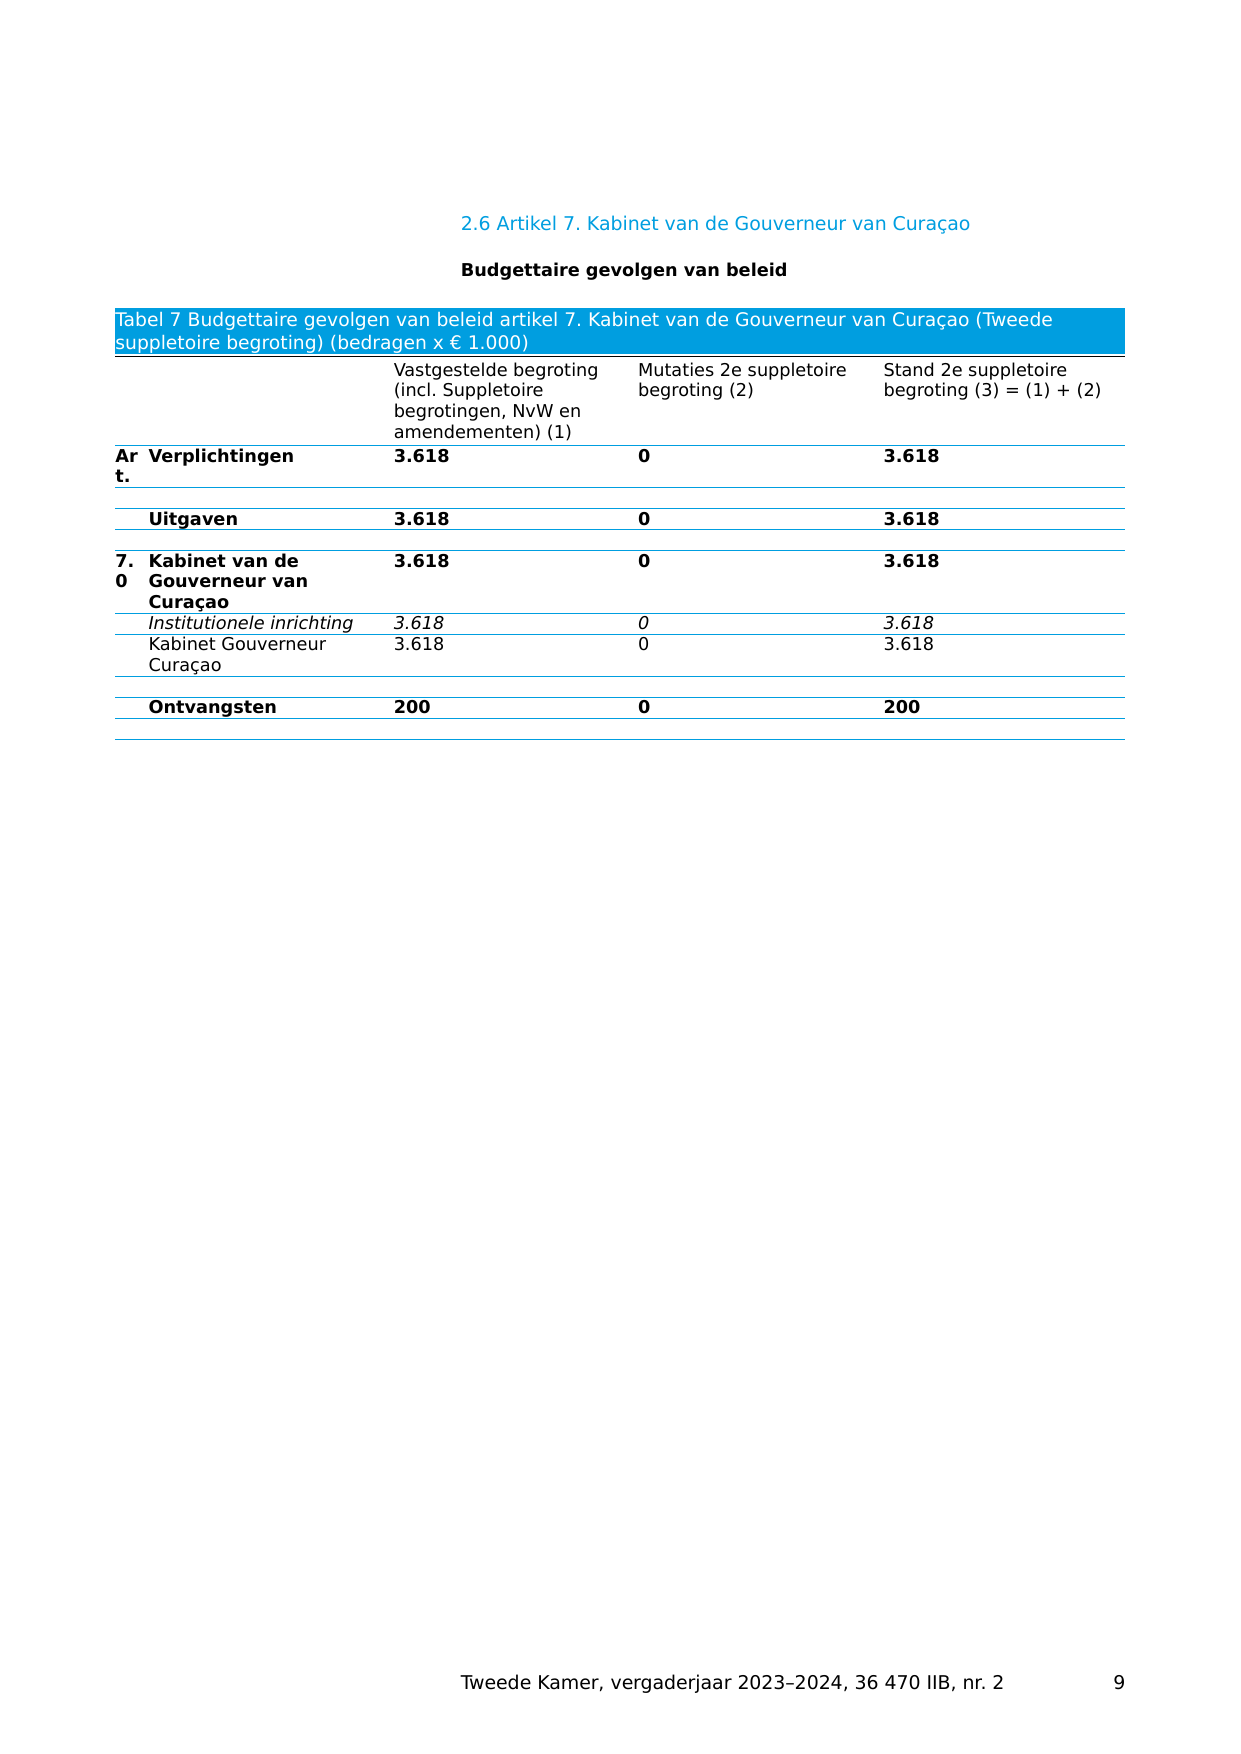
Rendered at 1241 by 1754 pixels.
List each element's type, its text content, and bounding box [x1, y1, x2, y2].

table_cell Verplichtingen [145, 446, 391, 487]
table_cell [115, 719, 145, 739]
table_cell 3.618 [880, 446, 1125, 487]
table_cell 3.618 [391, 446, 635, 487]
table_cell Ontvangsten [145, 698, 391, 718]
table_cell 3.618 [391, 551, 635, 613]
table_cell Kabinet van de Gouverneur van Curaçao [145, 551, 391, 613]
table_cell [115, 488, 145, 508]
table_cell Mutaties 2e suppletoire begroting (2) [635, 357, 880, 445]
table_cell 7.0 [115, 551, 145, 613]
table_cell 0 [635, 509, 880, 529]
table_cell [880, 719, 1125, 739]
table_cell 0 [635, 614, 880, 634]
table_cell [115, 698, 145, 718]
table_cell [145, 357, 391, 445]
table_cell 200 [391, 698, 635, 718]
table_cell [880, 677, 1125, 697]
table_cell 200 [880, 698, 1125, 718]
table_cell [635, 488, 880, 508]
table_cell [880, 488, 1125, 508]
table_cell Art. [115, 446, 145, 487]
table_cell [391, 677, 635, 697]
table_cell 3.618 [880, 635, 1125, 676]
text Budgettaire gevolgen van beleid [461, 258, 1125, 281]
table_cell [880, 530, 1125, 550]
table_cell [635, 719, 880, 739]
table_cell [115, 677, 145, 697]
table_cell [145, 677, 391, 697]
table_cell 3.618 [391, 614, 635, 634]
table_cell [115, 635, 145, 676]
table_cell Kabinet Gouverneur Curaçao [145, 635, 391, 676]
table_cell 0 [635, 635, 880, 676]
table_cell 3.618 [391, 635, 635, 676]
table_cell [635, 677, 880, 697]
title 2.6 Artikel 7. Kabinet van de Gouverneur van Curaçao [461, 213, 1125, 235]
table_cell Stand 2e suppletoire begroting (3) = (1) + (2) [880, 357, 1125, 445]
table_cell [391, 719, 635, 739]
table_cell 3.618 [880, 614, 1125, 634]
table_cell [115, 509, 145, 529]
table_cell 0 [635, 446, 880, 487]
table_cell Vastgestelde begroting (incl. Suppletoire begrotingen, NvW en amendementen) (1) [391, 357, 635, 445]
table_cell Institutionele inrichting [145, 614, 391, 634]
table_cell 0 [635, 698, 880, 718]
table_cell 0 [635, 551, 880, 613]
table_cell [115, 614, 145, 634]
table_cell 3.618 [880, 551, 1125, 613]
table_cell [115, 530, 145, 550]
table_cell [145, 719, 391, 739]
table_cell [145, 488, 391, 508]
table_cell Uitgaven [145, 509, 391, 529]
table_cell 3.618 [880, 509, 1125, 529]
table_cell [391, 530, 635, 550]
table_cell [391, 488, 635, 508]
table_cell [115, 357, 145, 445]
table_cell [635, 530, 880, 550]
table_cell 3.618 [391, 509, 635, 529]
table_cell [145, 530, 391, 550]
